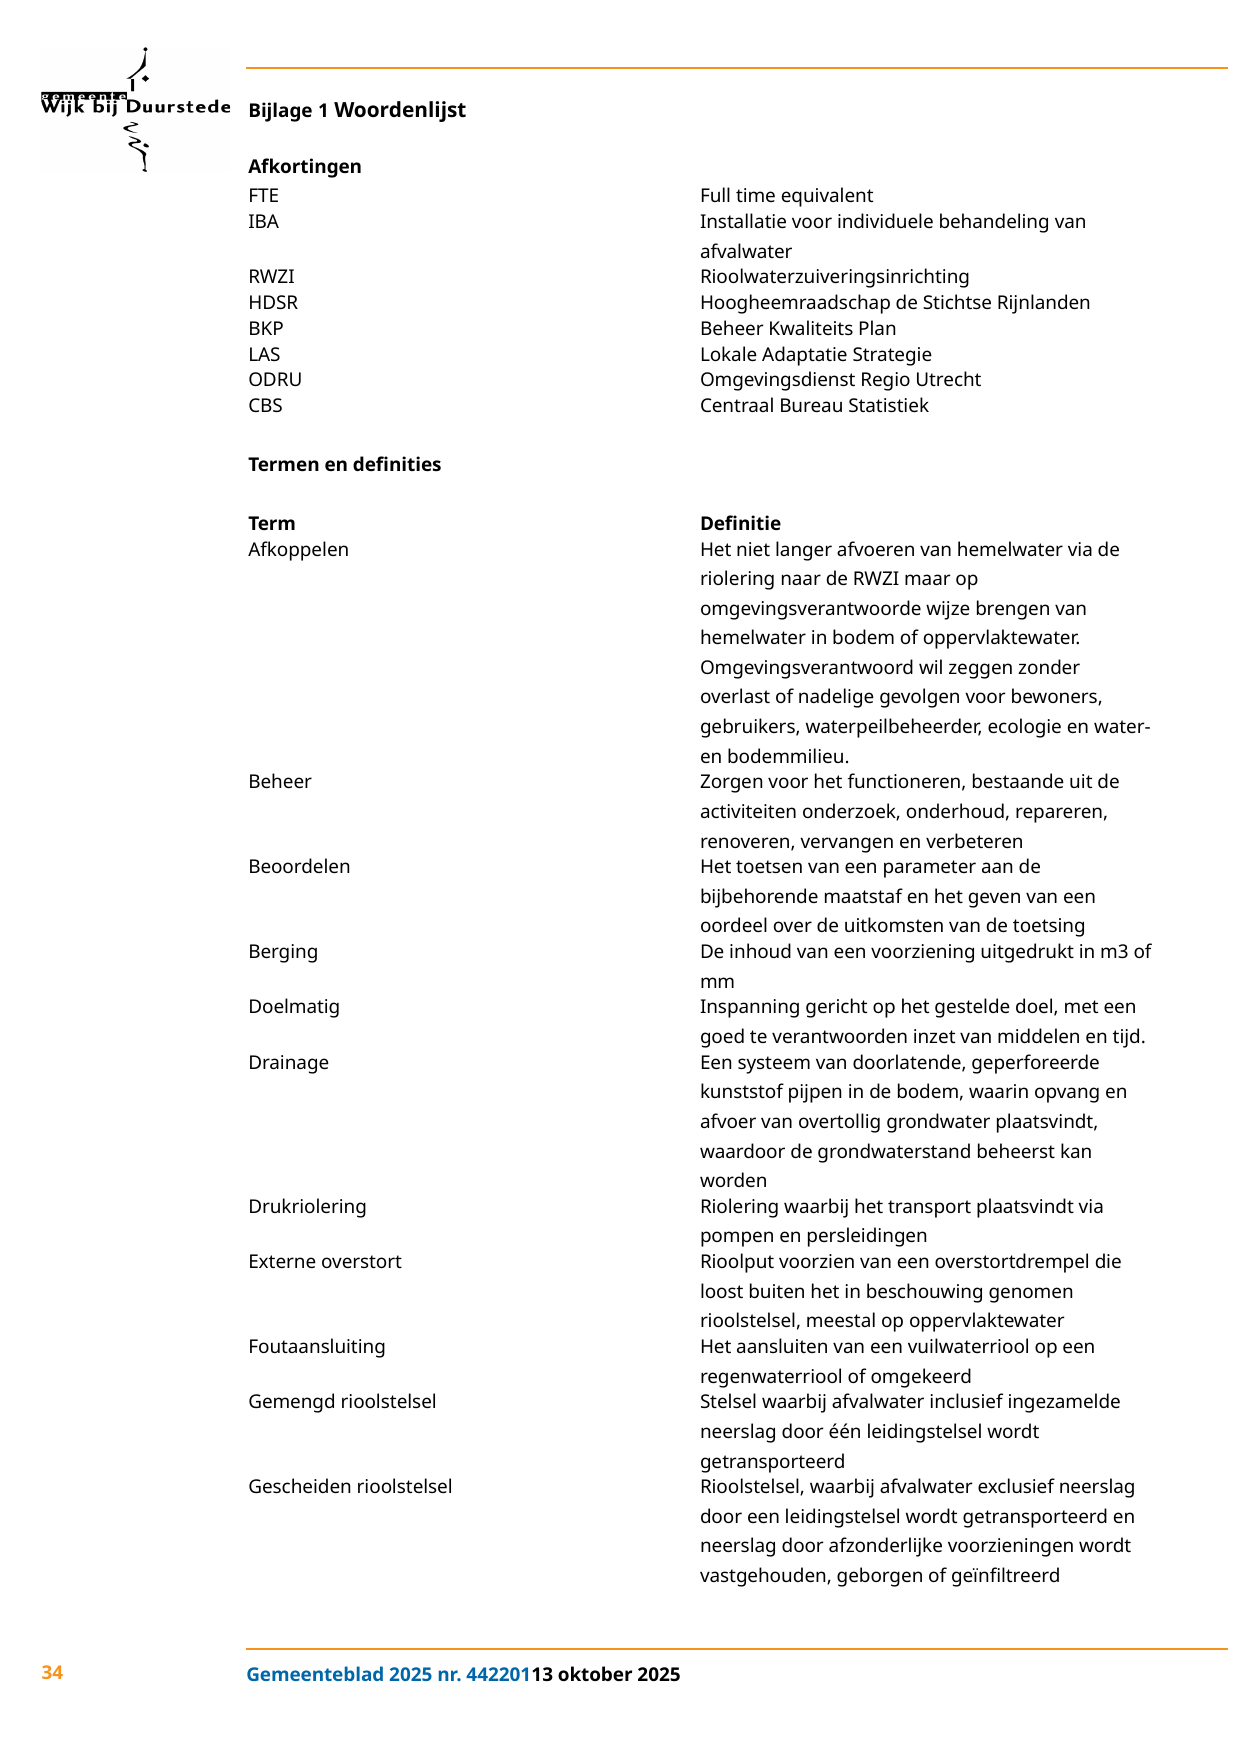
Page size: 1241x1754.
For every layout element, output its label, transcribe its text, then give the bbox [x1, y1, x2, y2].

table_cell ODRU [248, 367, 700, 392]
table_cell IBA [248, 208, 700, 264]
table_cell CBS [248, 392, 700, 418]
table_cell Beheer [248, 769, 700, 853]
table_header Term [248, 510, 700, 536]
table_cell Drainage [248, 1049, 700, 1193]
table_cell HDSR [248, 289, 700, 315]
table_cell Hoogheemraadschap de Stichtse Rijnlanden [700, 289, 1152, 315]
table_cell Doelmatig [248, 994, 700, 1049]
table_cell Rioolput voorzien van een overstortdrempel die loost buiten het in beschouwing genomen rioolstelsel, meestal op oppervlaktewater [700, 1249, 1152, 1333]
table_cell Het toetsen van een parameter aan de bijbehorende maatstaf en het geven van een oordeel over de uitkomsten van de toetsing [700, 854, 1152, 938]
table_cell Rioolwaterzuiveringsinrichting [700, 264, 1152, 289]
table_cell Installatie voor individuele behandeling van afvalwater [700, 208, 1152, 264]
picture [41, 47, 231, 172]
table_cell LAS [248, 341, 700, 367]
table_cell BKP [248, 315, 700, 341]
table_header FTE [248, 183, 700, 208]
table_cell Berging [248, 939, 700, 994]
text Afkortingen [248, 153, 1152, 179]
table_header Full time equivalent [700, 183, 1152, 208]
table_cell Stelsel waarbij afvalwater inclusief ingezamelde neerslag door één leidingstelsel wordt getransporteerd [700, 1389, 1152, 1473]
table_cell Gescheiden rioolstelsel [248, 1474, 700, 1588]
table_cell De inhoud van een voorziening uitgedrukt in m3 of mm [700, 939, 1152, 994]
table_cell Centraal Bureau Statistiek [700, 392, 1152, 418]
table_cell Zorgen voor het functioneren, bestaande uit de activiteiten onderzoek, onderhoud, repareren, renoveren, vervangen en verbeteren [700, 769, 1152, 853]
table_cell Riolering waarbij het transport plaatsvindt via pompen en persleidingen [700, 1193, 1152, 1248]
text Bijlage 1 Woordenlijst [248, 95, 1152, 123]
table_cell Drukriolering [248, 1193, 700, 1248]
table_cell Gemengd rioolstelsel [248, 1389, 700, 1473]
table_cell Externe overstort [248, 1249, 700, 1333]
table_cell Foutaansluiting [248, 1333, 700, 1389]
table_cell Afkoppelen [248, 536, 700, 769]
table_cell Rioolstelsel, waarbij afvalwater exclusief neerslag door een leidingstelsel wordt getransporteerd en neerslag door afzonderlijke voorzieningen wordt vastgehouden, geborgen of geïnfiltreerd [700, 1474, 1152, 1588]
table_cell RWZI [248, 264, 700, 289]
text Termen en definities [248, 451, 1152, 477]
table_cell Het niet langer afvoeren van hemelwater via de riolering naar de RWZI maar op omgevingsverantwoorde wijze brengen van hemelwater in bodem of oppervlaktewater. Omgevingsverantwoord wil zeggen zonder overlast of nadelige gevolgen voor bewoners, gebruikers, waterpeilbeheerder, ecologie en water- en bodemmilieu. [700, 536, 1152, 769]
table_cell Beoordelen [248, 854, 700, 938]
table_cell Inspanning gericht op het gestelde doel, met een goed te verantwoorden inzet van middelen en tijd. [700, 994, 1152, 1049]
table_cell Beheer Kwaliteits Plan [700, 315, 1152, 341]
table_cell Een systeem van doorlatende, geperforeerde kunststof pijpen in de bodem, waarin opvang en afvoer van overtollig grondwater plaatsvindt, waardoor de grondwaterstand beheerst kan worden [700, 1049, 1152, 1193]
table_cell Het aansluiten van een vuilwaterriool op een regenwaterriool of omgekeerd [700, 1333, 1152, 1389]
table_header Definitie [700, 510, 1152, 536]
table_cell Lokale Adaptatie Strategie [700, 341, 1152, 367]
table_cell Omgevingsdienst Regio Utrecht [700, 367, 1152, 392]
